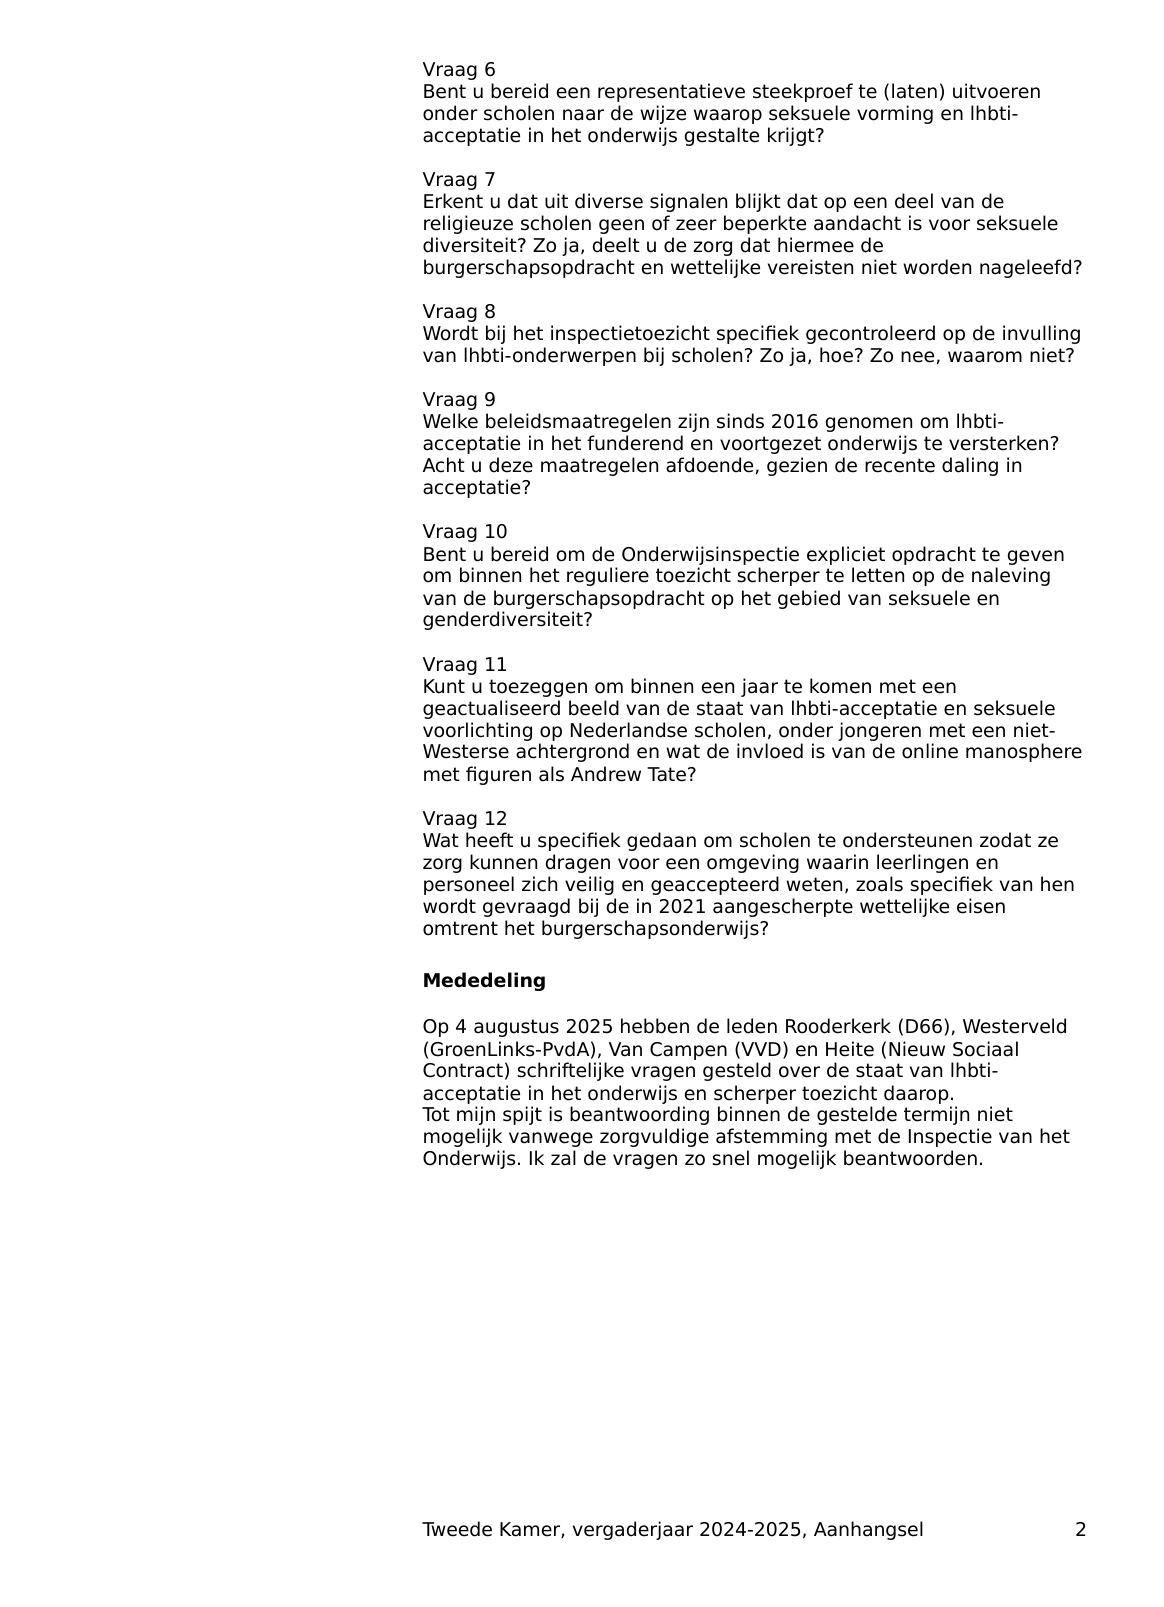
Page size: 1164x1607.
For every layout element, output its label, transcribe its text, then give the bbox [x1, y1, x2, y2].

text Vraag 6 [422, 59, 1087, 81]
subtitle Mededeling [422, 969, 1087, 991]
text Kunt u toezeggen om binnen een jaar te komen met een geactualiseerd beeld van de staat van lhbti-acceptatie en seksuele voorlichting op Nederlandse scholen, onder jongeren met een niet-Westerse achtergrond en wat de invloed is van de online manosphere met figuren als Andrew Tate? [422, 676, 1087, 785]
text Tot mijn spijt is beantwoording binnen de gestelde termijn niet mogelijk vanwege zorgvuldige afstemming met de Inspectie van het Onderwijs. Ik zal de vragen zo snel mogelijk beantwoorden. [422, 1104, 1087, 1170]
text Wordt bij het inspectietoezicht specifiek gecontroleerd op de invulling van lhbti-onderwerpen bij scholen? Zo ja, hoe? Zo nee, waarom niet? [422, 323, 1087, 367]
text Vraag 9 [422, 389, 1087, 411]
text Vraag 8 [422, 301, 1087, 323]
text Wat heeft u specifiek gedaan om scholen te ondersteunen zodat ze zorg kunnen dragen voor een omgeving waarin leerlingen en personeel zich veilig en geaccepteerd weten, zoals specifiek van hen wordt gevraagd bij de in 2021 aangescherpte wettelijke eisen omtrent het burgerschapsonderwijs? [422, 829, 1087, 939]
text Vraag 11 [422, 653, 1087, 676]
text Vraag 10 [422, 521, 1087, 543]
text Welke beleidsmaatregelen zijn sinds 2016 genomen om lhbti-acceptatie in het funderend en voortgezet onderwijs te versterken? Acht u deze maatregelen afdoende, gezien de recente daling in acceptatie? [422, 411, 1087, 499]
text Vraag 7 [422, 169, 1087, 191]
text Op 4 augustus 2025 hebben de leden Rooderkerk (D66), Westerveld (GroenLinks-PvdA), Van Campen (VVD) en Heite (Nieuw Sociaal Contract) schriftelijke vragen gesteld over de staat van lhbti-acceptatie in het onderwijs en scherper toezicht daarop. [422, 1016, 1087, 1104]
text Erkent u dat uit diverse signalen blijkt dat op een deel van de religieuze scholen geen of zeer beperkte aandacht is voor seksuele diversiteit? Zo ja, deelt u de zorg dat hiermee de burgerschapsopdracht en wettelijke vereisten niet worden nageleefd? [422, 191, 1087, 279]
text Vraag 12 [422, 808, 1087, 829]
text Bent u bereid een representatieve steekproef te (laten) uitvoeren onder scholen naar de wijze waarop seksuele vorming en lhbti-acceptatie in het onderwijs gestalte krijgt? [422, 81, 1087, 147]
text Bent u bereid om de Onderwijsinspectie expliciet opdracht te geven om binnen het reguliere toezicht scherper te letten op de naleving van de burgerschapsopdracht op het gebied van seksuele en genderdiversiteit? [422, 543, 1087, 631]
